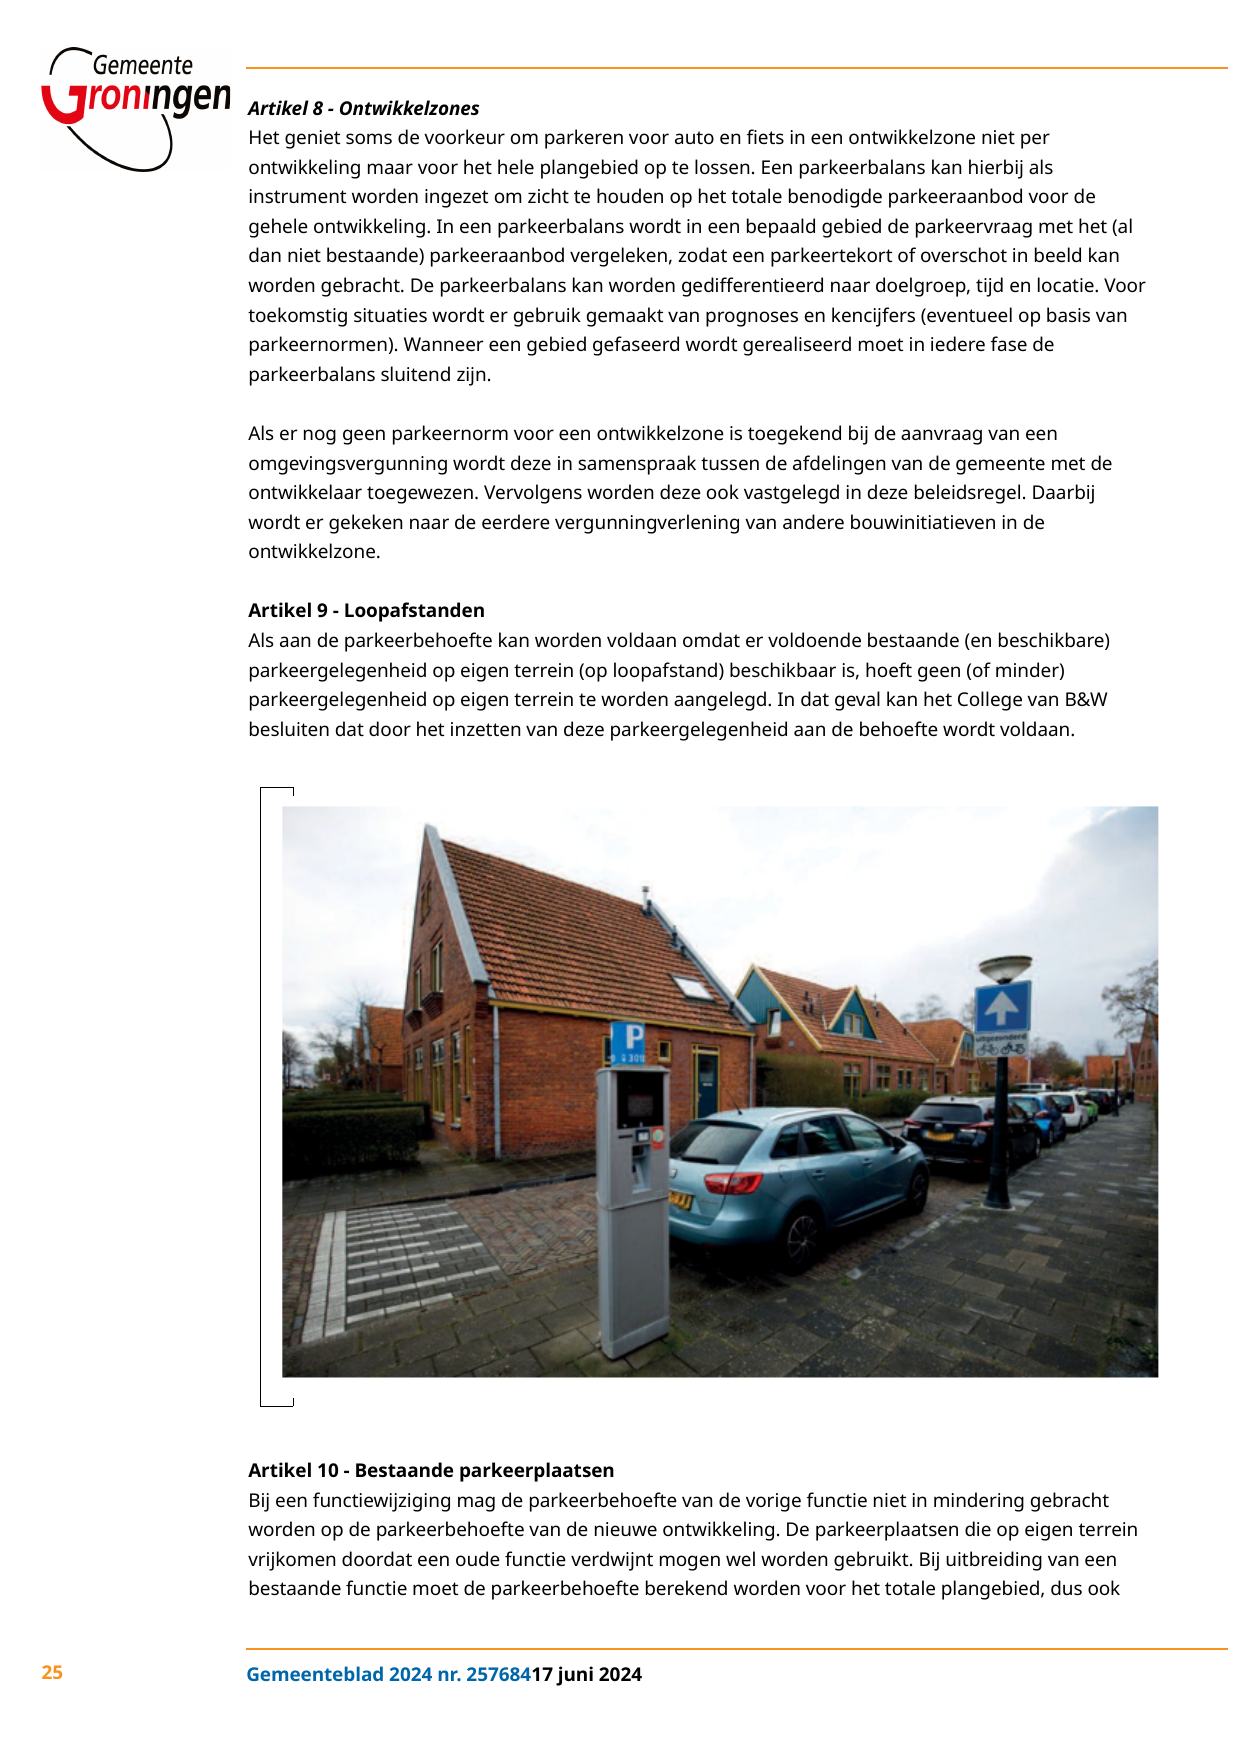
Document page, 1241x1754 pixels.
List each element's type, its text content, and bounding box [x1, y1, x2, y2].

text Als er nog geen parkeernorm voor een ontwikkelzone is toegekend bij de aanvraag van een omgevingsvergunning wordt deze in samenspraak tussen de afdelingen van de gemeente met de ontwikkelaar toegewezen. Vervolgens worden deze ook vastgelegd in deze beleidsregel. Daarbij wordt er gekeken naar de eerdere vergunningverlening van andere bouwinitiatieven in de ontwikkelzone. [248, 420, 1152, 564]
text Artikel 10 - Bestaande parkeerplaatsen [248, 1457, 1152, 1483]
text Artikel 8 - Ontwikkelzones [248, 95, 1152, 121]
text Bij een functiewijziging mag de parkeerbehoefte van de vorige functie niet in mindering gebracht worden op de parkeerbehoefte van de nieuwe ontwikkeling. De parkeerplaatsen die op eigen terrein vrijkomen doordat een oude functie verdwijnt mogen wel worden gebruikt. Bij uitbreiding van een bestaande functie moet de parkeerbehoefte berekend worden voor het totale plangebied, dus ook [248, 1487, 1152, 1601]
picture [41, 47, 231, 172]
picture [268, 796, 1173, 1398]
text Artikel 9 - Loopafstanden [248, 598, 1152, 623]
text Het geniet soms de voorkeur om parkeren voor auto en fiets in een ontwikkelzone niet per ontwikkeling maar voor het hele plangebied op te lossen. Een parkeerbalans kan hierbij als instrument worden ingezet om zicht te houden op het totale benodigde parkeeraanbod voor de gehele ontwikkeling. In een parkeerbalans wordt in een bepaald gebied de parkeervraag met het (al dan niet bestaande) parkeeraanbod vergeleken, zodat een parkeertekort of overschot in beeld kan worden gebracht. De parkeerbalans kan worden gedifferentieerd naar doelgroep, tijd en locatie. Voor toekomstig situaties wordt er gebruik gemaakt van prognoses en kencijfers (eventueel op basis van parkeernormen). Wanneer een gebied gefaseerd wordt gerealiseerd moet in iedere fase de parkeerbalans sluitend zijn. [248, 124, 1152, 387]
text Als aan de parkeerbehoefte kan worden voldaan omdat er voldoende bestaande (en beschikbare) parkeergelegenheid op eigen terrein (op loopafstand) beschikbaar is, hoeft geen (of minder) parkeergelegenheid op eigen terrein te worden aangelegd. In dat geval kan het College van B&W besluiten dat door het inzetten van deze parkeergelegenheid aan de behoefte wordt voldaan. [248, 627, 1152, 742]
